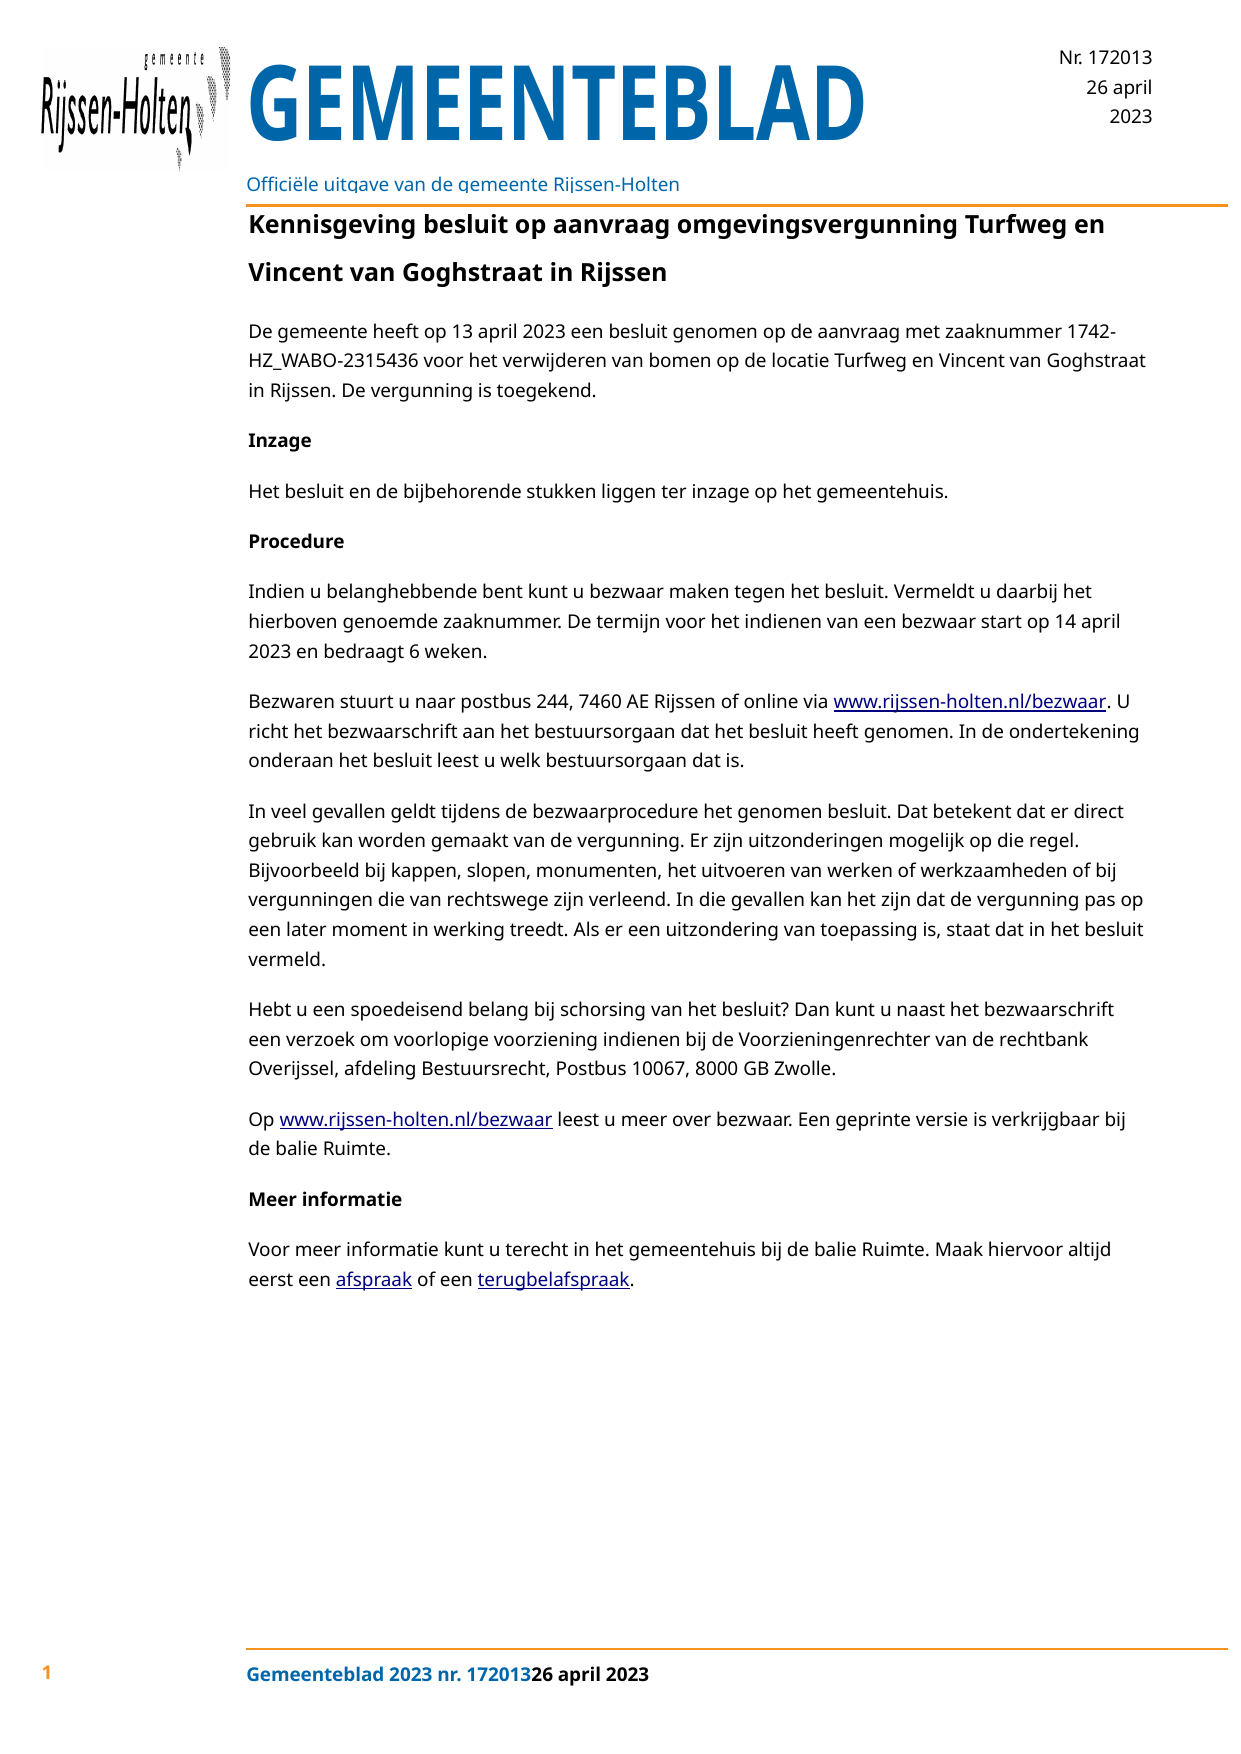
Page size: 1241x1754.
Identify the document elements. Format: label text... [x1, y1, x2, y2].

text Bezwaren stuurt u naar postbus 244, 7460 AE Rijssen of online via www.rijssen-holten.nl/bezwaar. U richt het bezwaarschrift aan het bestuursorgaan dat het besluit heeft genomen. In de ondertekening onderaan het besluit leest u welk bestuursorgaan dat is. [248, 688, 1152, 773]
text Hebt u een spoedeisend belang bij schorsing van het besluit? Dan kunt u naast het bezwaarschrift een verzoek om voorlopige voorziening indienen bij de Voorzieningenrechter van de rechtbank Overijssel, afdeling Bestuursrecht, Postbus 10067, 8000 GB Zwolle. [248, 996, 1152, 1081]
text Procedure [248, 528, 1152, 554]
text Kennisgeving besluit op aanvraag omgevingsvergunning Turfweg en Vincent van Goghstraat in Rijssen [248, 207, 1152, 288]
text In veel gevallen geldt tijdens de bezwaarprocedure het genomen besluit. Dat betekent dat er direct gebruik kan worden gemaakt van de vergunning. Er zijn uitzonderingen mogelijk op die regel. Bijvoorbeeld bij kappen, slopen, monumenten, het uitvoeren van werken of werkzaamheden of bij vergunningen die van rechtswege zijn verleend. In die gevallen kan het zijn dat de vergunning pas op een later moment in werking treedt. Als er een uitzondering van toepassing is, staat dat in het besluit vermeld. [248, 798, 1152, 972]
text Meer informatie [248, 1186, 1152, 1212]
text Inzage [248, 427, 1152, 453]
picture [41, 47, 231, 172]
text Indien u belanghebbende bent kunt u bezwaar maken tegen het besluit. Vermeldt u daarbij het hierboven genoemde zaaknummer. De termijn voor het indienen van een bezwaar start op 14 april 2023 en bedraagt 6 weken. [248, 579, 1152, 664]
text De gemeente heeft op 13 april 2023 een besluit genomen op de aanvraag met zaaknummer 1742-HZ_WABO-2315436 voor het verwijderen van bomen op de locatie Turfweg en Vincent van Goghstraat in Rijssen. De vergunning is toegekend. [248, 318, 1152, 403]
text Het besluit en de bijbehorende stukken liggen ter inzage op het gemeentehuis. [248, 478, 1152, 504]
text Op www.rijssen-holten.nl/bezwaar leest u meer over bezwaar. Een geprinte versie is verkrijgbaar bij de balie Ruimte. [248, 1106, 1152, 1161]
text Voor meer informatie kunt u terecht in het gemeentehuis bij de balie Ruimte. Maak hiervoor altijd eerst een afspraak of een terugbelafspraak. [248, 1236, 1152, 1292]
